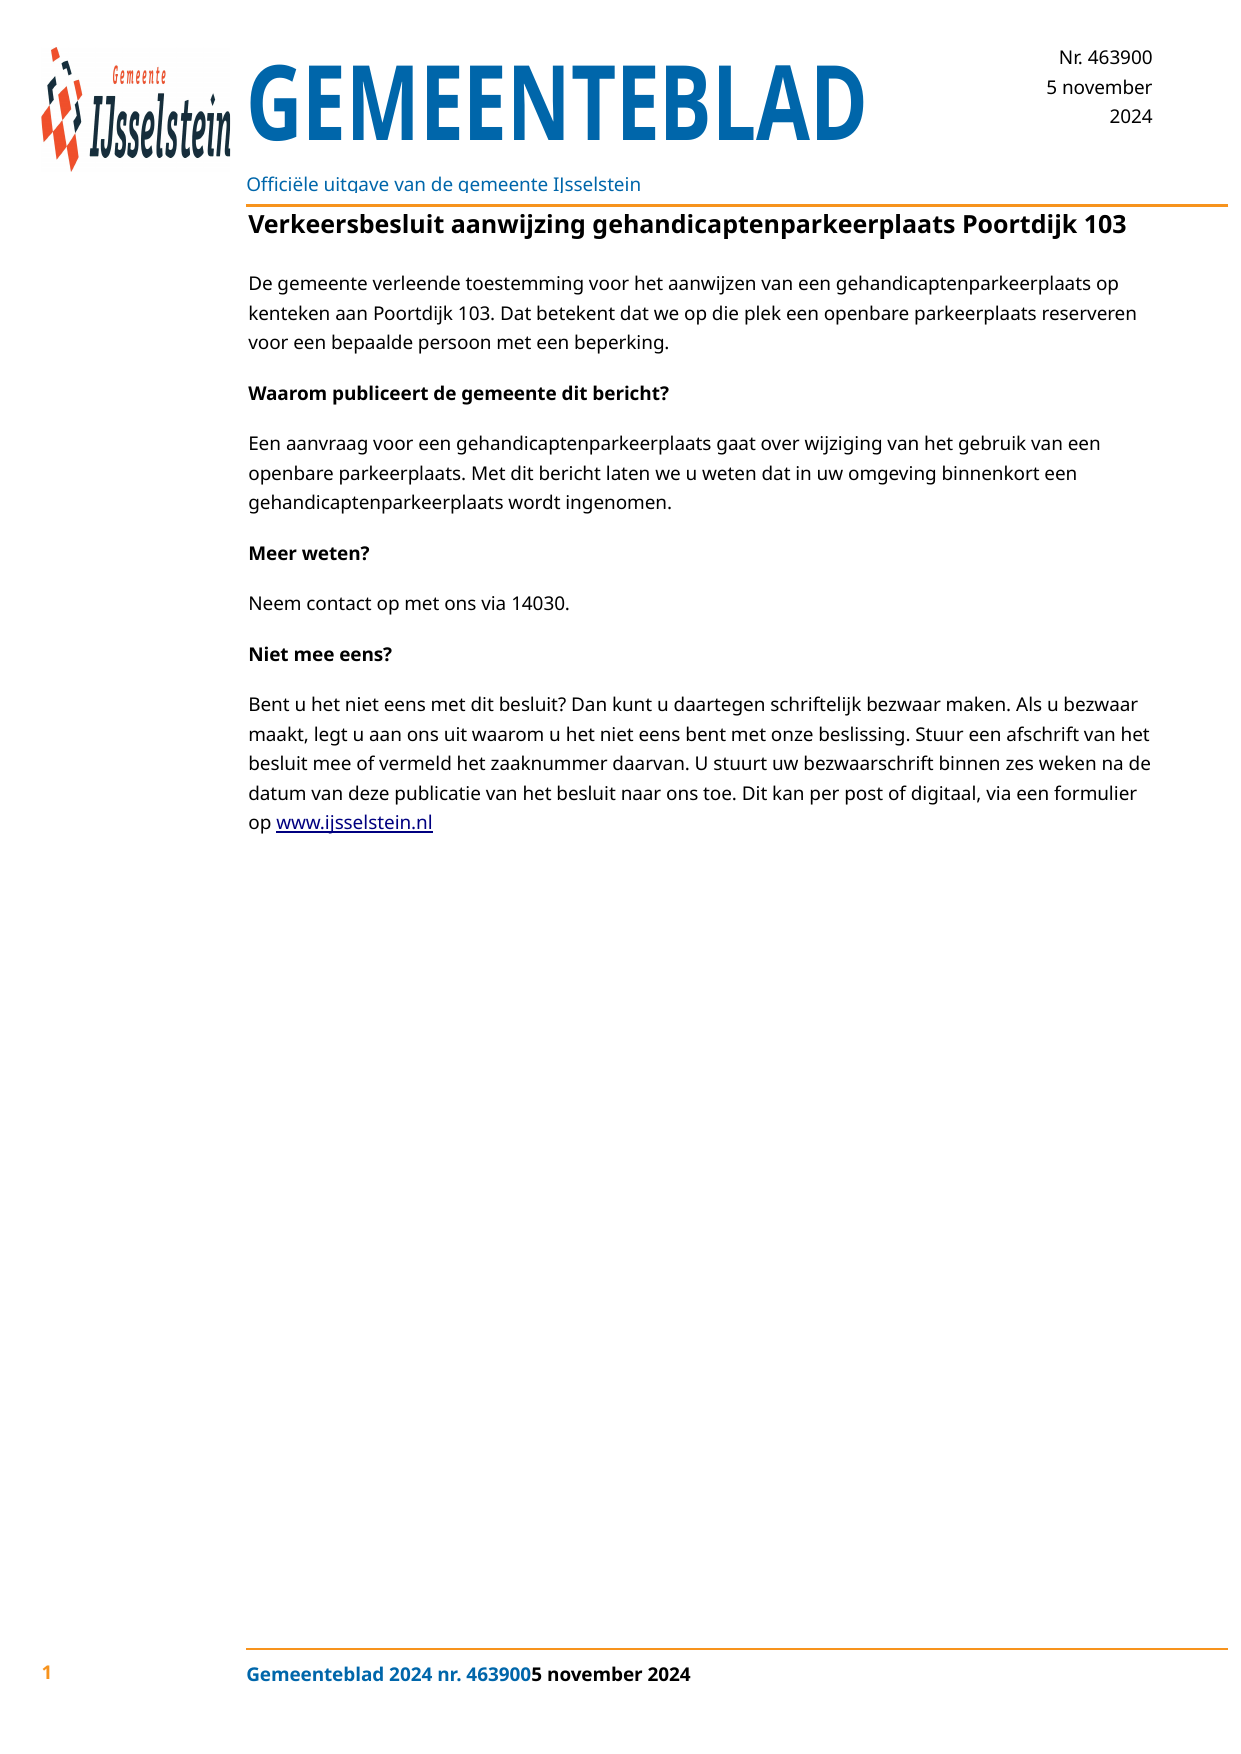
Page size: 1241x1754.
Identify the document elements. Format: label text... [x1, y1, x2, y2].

text Een aanvraag voor een gehandicaptenparkeerplaats gaat over wijziging van het gebruik van een openbare parkeerplaats. Met dit bericht laten we u weten dat in uw omgeving binnenkort een gehandicaptenparkeerplaats wordt ingenomen. [248, 430, 1152, 515]
text Niet mee eens? [248, 641, 1152, 666]
text De gemeente verleende toestemming voor het aanwijzen van een gehandicaptenparkeerplaats op kenteken aan Poortdijk 103. Dat betekent dat we op die plek een openbare parkeerplaats reserveren voor een bepaalde persoon met een beperking. [248, 270, 1152, 355]
text Meer weten? [248, 540, 1152, 566]
text Bent u het niet eens met dit besluit? Dan kunt u daartegen schriftelijk bezwaar maken. Als u bezwaar maakt, legt u aan ons uit waarom u het niet eens bent met onze beslissing. Stuur een afschrift van het besluit mee of vermeld het zaaknummer daarvan. U stuurt uw bezwaarschrift binnen zes weken na de datum van deze publicatie van het besluit naar ons toe. Dit kan per post of digitaal, via een formulier op www.ijsselstein.nl [248, 691, 1152, 835]
text Waarom publiceert de gemeente dit bericht? [248, 380, 1152, 406]
text Verkeersbesluit aanwijzing gehandicaptenparkeerplaats Poortdijk 103 [248, 207, 1152, 241]
picture [41, 47, 231, 172]
text Neem contact op met ons via 14030. [248, 590, 1152, 616]
